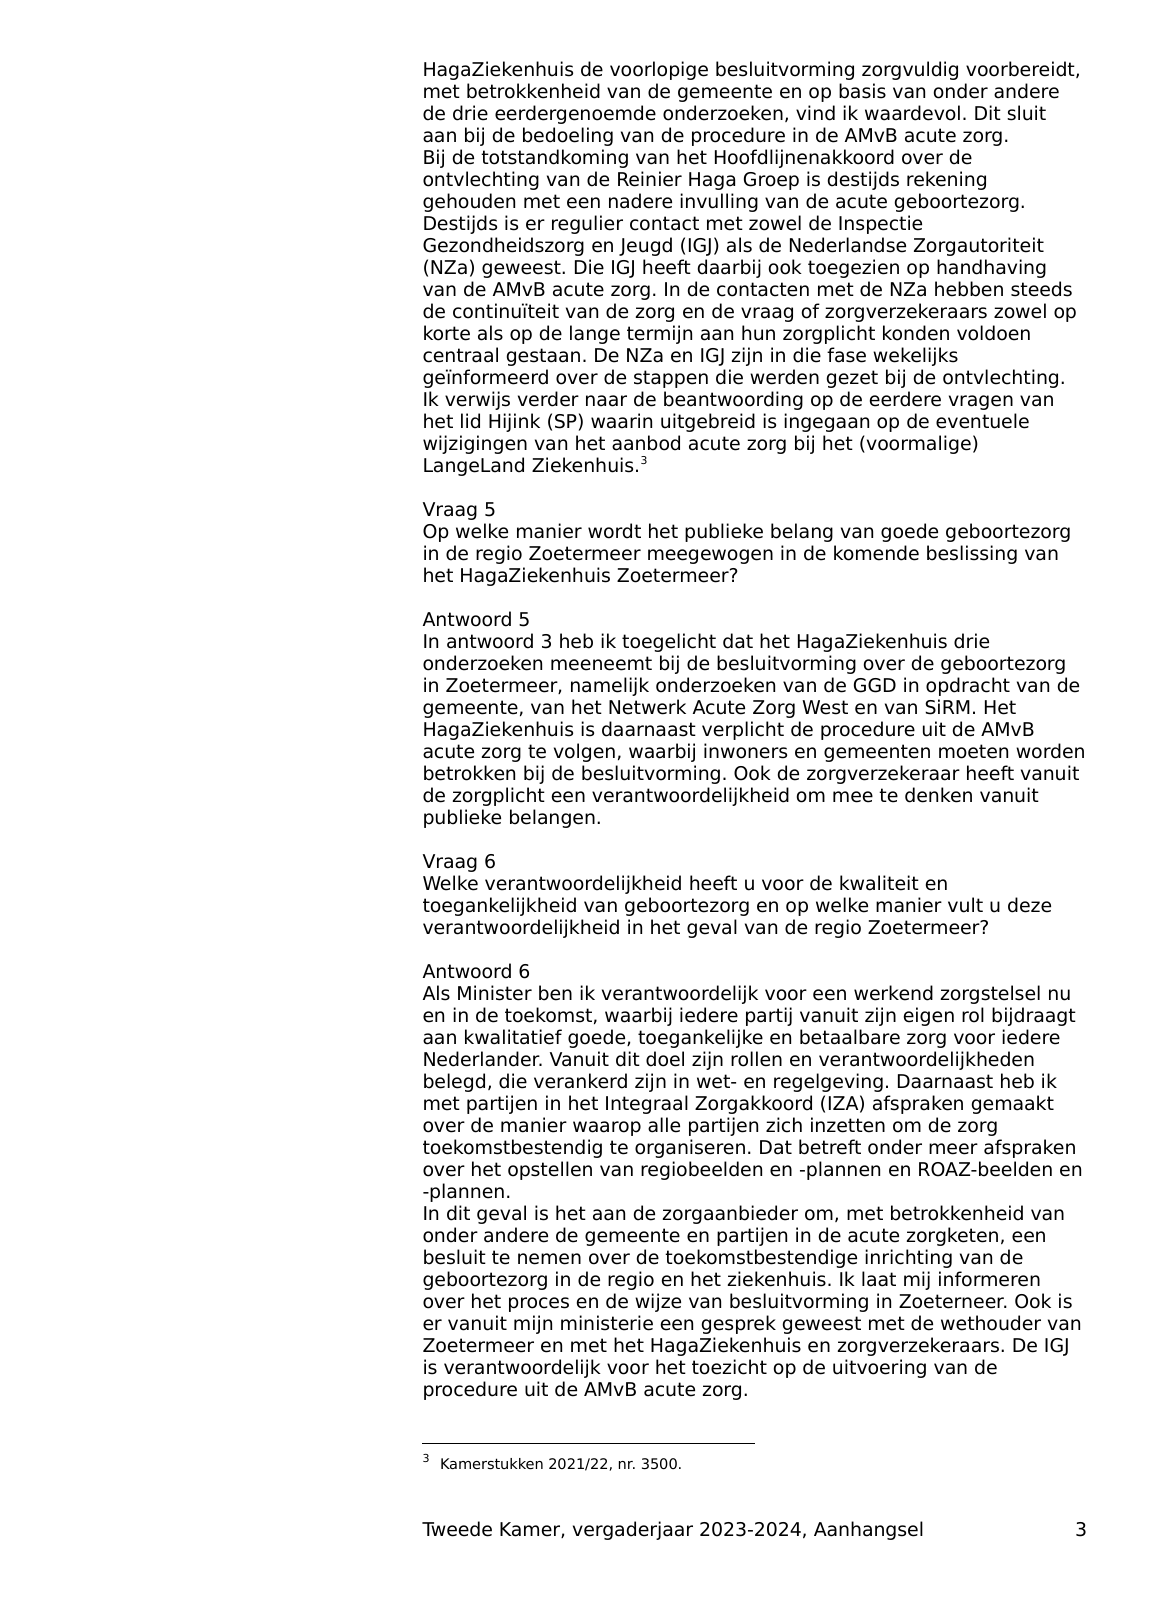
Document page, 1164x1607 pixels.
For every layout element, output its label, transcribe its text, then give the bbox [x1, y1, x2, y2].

text Vraag 5 [422, 499, 1087, 521]
text Kamerstukken 2021/22, nr. 3500. [422, 1452, 1087, 1474]
text In antwoord 3 heb ik toegelicht dat het HagaZiekenhuis drie onderzoeken meeneemt bij de besluitvorming over de geboortezorg in Zoetermeer, namelijk onderzoeken van de GGD in opdracht van de gemeente, van het Netwerk Acute Zorg West en van SiRM. Het HagaZiekenhuis is daarnaast verplicht de procedure uit de AMvB acute zorg te volgen, waarbij inwoners en gemeenten moeten worden betrokken bij de besluitvorming. Ook de zorgverzekeraar heeft vanuit de zorgplicht een verantwoordelijkheid om mee te denken vanuit publieke belangen. [422, 631, 1087, 829]
text Op welke manier wordt het publieke belang van goede geboortezorg in de regio Zoetermeer meegewogen in de komende beslissing van het HagaZiekenhuis Zoetermeer? [422, 521, 1087, 587]
text Als Minister ben ik verantwoordelijk voor een werkend zorgstelsel nu en in de toekomst, waarbij iedere partij vanuit zijn eigen rol bijdraagt aan kwalitatief goede, toegankelijke en betaalbare zorg voor iedere Nederlander. Vanuit dit doel zijn rollen en verantwoordelijkheden belegd, die verankerd zijn in wet- en regelgeving. Daarnaast heb ik met partijen in het Integraal Zorgakkoord (IZA) afspraken gemaakt over de manier waarop alle partijen zich inzetten om de zorg toekomstbestendig te organiseren. Dat betreft onder meer afspraken over het opstellen van regiobeelden en -plannen en ROAZ-beelden en -plannen. [422, 983, 1087, 1203]
text Antwoord 5 [422, 609, 1087, 631]
text In dit geval is het aan de zorgaanbieder om, met betrokkenheid van onder andere de gemeente en partijen in de acute zorgketen, een besluit te nemen over de toekomstbestendige inrichting van de geboortezorg in de regio en het ziekenhuis. Ik laat mij informeren over het proces en de wijze van besluitvorming in Zoeterneer. Ook is er vanuit mijn ministerie een gesprek geweest met de wethouder van Zoetermeer en met het HagaZiekenhuis en zorgverzekeraars. De IGJ is verantwoordelijk voor het toezicht op de uitvoering van de procedure uit de AMvB acute zorg. [422, 1203, 1087, 1401]
text Antwoord 6 [422, 961, 1087, 983]
text Welke verantwoordelijkheid heeft u voor de kwaliteit en toegankelijkheid van geboortezorg en op welke manier vult u deze verantwoordelijkheid in het geval van de regio Zoetermeer? [422, 873, 1087, 939]
text Vraag 6 [422, 851, 1087, 873]
text Bij de totstandkoming van het Hoofdlijnenakkoord over de ontvlechting van de Reinier Haga Groep is destijds rekening gehouden met een nadere invulling van de acute geboortezorg. Destijds is er regulier contact met zowel de Inspectie Gezondheidszorg en Jeugd (IGJ) als de Nederlandse Zorgautoriteit (NZa) geweest. Die IGJ heeft daarbij ook toegezien op handhaving van de AMvB acute zorg. In de contacten met de NZa hebben steeds de continuïteit van de zorg en de vraag of zorgverzekeraars zowel op korte als op de lange termijn aan hun zorgplicht konden voldoen centraal gestaan. De NZa en IGJ zijn in die fase wekelijks geïnformeerd over de stappen die werden gezet bij de ontvlechting. Ik verwijs verder naar de beantwoording op de eerdere vragen van het lid Hijink (SP) waarin uitgebreid is ingegaan op de eventuele wijzigingen van het aanbod acute zorg bij het (voormalige) LangeLand Ziekenhuis. [422, 147, 1087, 477]
text HagaZiekenhuis de voorlopige besluitvorming zorgvuldig voorbereidt, met betrokkenheid van de gemeente en op basis van onder andere de drie eerdergenoemde onderzoeken, vind ik waardevol. Dit sluit aan bij de bedoeling van de procedure in de AMvB acute zorg. [422, 59, 1087, 147]
